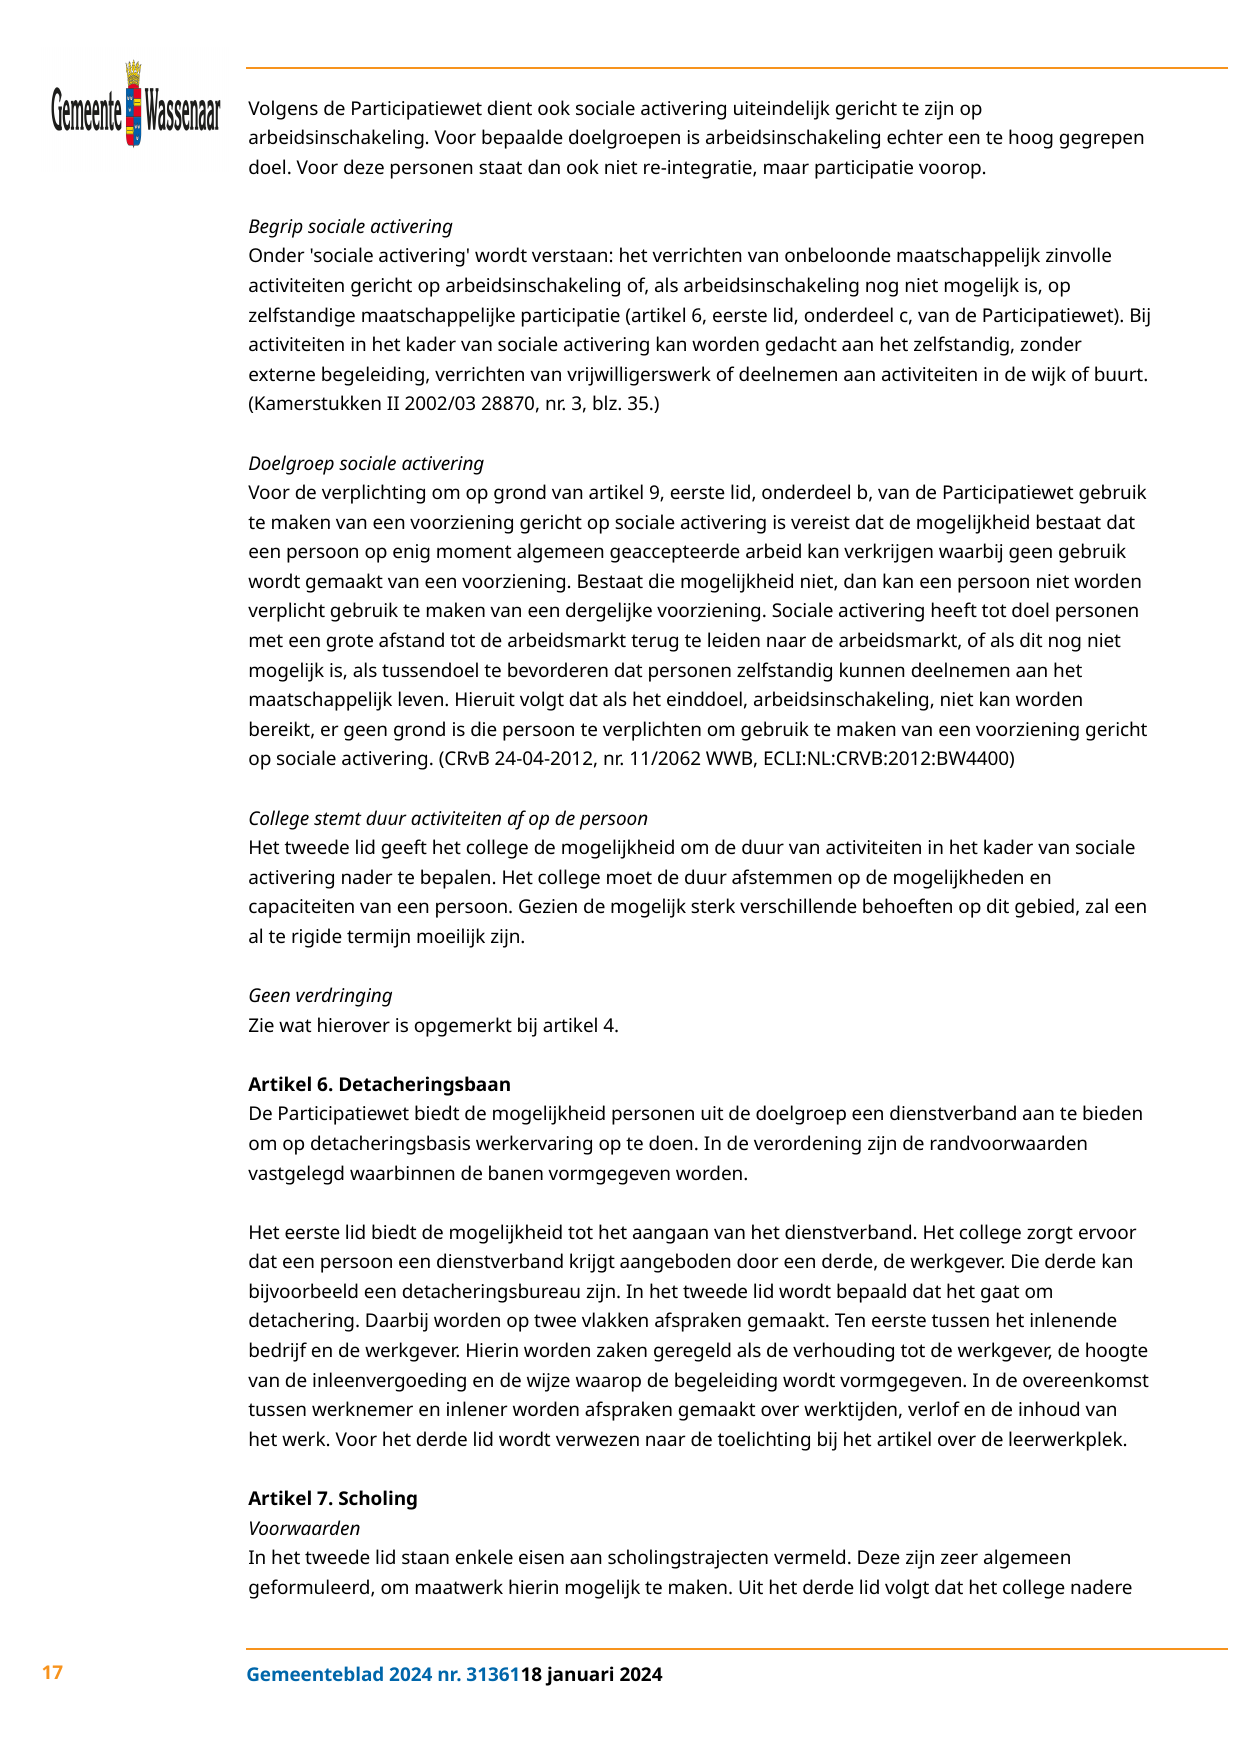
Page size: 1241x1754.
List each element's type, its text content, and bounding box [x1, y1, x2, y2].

text Onder 'sociale activering' wordt verstaan: het verrichten van onbeloonde maatschappelijk zinvolle activiteiten gericht op arbeidsinschakeling of, als arbeidsinschakeling nog niet mogelijk is, op zelfstandige maatschappelijke participatie (artikel 6, eerste lid, onderdeel c, van de Participatiewet). Bij activiteiten in het kader van sociale activering kan worden gedacht aan het zelfstandig, zonder externe begeleiding, verrichten van vrijwilligerswerk of deelnemen aan activiteiten in de wijk of buurt. (Kamerstukken II 2002/03 28870, nr. 3, blz. 35.) [248, 243, 1152, 416]
text Volgens de Participatiewet dient ook sociale activering uiteindelijk gericht te zijn op arbeidsinschakeling. Voor bepaalde doelgroepen is arbeidsinschakeling echter een te hoog gegrepen doel. Voor deze personen staat dan ook niet re-integratie, maar participatie voorop. [248, 95, 1152, 180]
text Voor de verplichting om op grond van artikel 9, eerste lid, onderdeel b, van de Participatiewet gebruik te maken van een voorziening gericht op sociale activering is vereist dat de mogelijkheid bestaat dat een persoon op enig moment algemeen geaccepteerde arbeid kan verkrijgen waarbij geen gebruik wordt gemaakt van een voorziening. Bestaat die mogelijkheid niet, dan kan een persoon niet worden verplicht gebruik te maken van een dergelijke voorziening. Sociale activering heeft tot doel personen met een grote afstand tot de arbeidsmarkt terug te leiden naar de arbeidsmarkt, of als dit nog niet mogelijk is, als tussendoel te bevorderen dat personen zelfstandig kunnen deelnemen aan het maatschappelijk leven. Hieruit volgt dat als het einddoel, arbeidsinschakeling, niet kan worden bereikt, er geen grond is die persoon te verplichten om gebruik te maken van een voorziening gericht op sociale activering. (CRvB 24-04-2012, nr. 11/2062 WWB, ECLI:NL:CRVB:2012:BW4400) [248, 479, 1152, 771]
text Het tweede lid geeft het college de mogelijkheid om de duur van activiteiten in het kader van sociale activering nader te bepalen. Het college moet de duur afstemmen op de mogelijkheden en capaciteiten van een persoon. Gezien de mogelijk sterk verschillende behoeften op dit gebied, zal een al te rigide termijn moeilijk zijn. [248, 834, 1152, 949]
text In het tweede lid staan enkele eisen aan scholingstrajecten vermeld. Deze zijn zeer algemeen geformuleerd, om maatwerk hierin mogelijk te maken. Uit het derde lid volgt dat het college nadere [248, 1544, 1152, 1600]
text Artikel 7. Scholing [248, 1485, 1152, 1511]
text Begrip sociale activering [248, 213, 1152, 239]
text Artikel 6. Detacheringsbaan [248, 1071, 1152, 1097]
text College stemt duur activiteiten af op de persoon [248, 805, 1152, 831]
text Geen verdringing [248, 982, 1152, 1008]
text Het eerste lid biedt de mogelijkheid tot het aangaan van het dienstverband. Het college zorgt ervoor dat een persoon een dienstverband krijgt aangeboden door een derde, de werkgever. Die derde kan bijvoorbeeld een detacheringsbureau zijn. In het tweede lid wordt bepaald dat het gaat om detachering. Daarbij worden op twee vlakken afspraken gemaakt. Ten eerste tussen het inlenende bedrijf en de werkgever. Hierin worden zaken geregeld als de verhouding tot de werkgever, de hoogte van de inleenvergoeding en de wijze waarop de begeleiding wordt vormgegeven. In de overeenkomst tussen werknemer en inlener worden afspraken gemaakt over werktijden, verlof en de inhoud van het werk. Voor het derde lid wordt verwezen naar de toelichting bij het artikel over de leerwerkplek. [248, 1219, 1152, 1452]
picture [41, 47, 231, 172]
text Doelgroep sociale activering [248, 450, 1152, 476]
text Voorwaarden [248, 1515, 1152, 1541]
text De Participatiewet biedt de mogelijkheid personen uit de doelgroep een dienstverband aan te bieden om op detacheringsbasis werkervaring op te doen. In de verordening zijn de randvoorwaarden vastgelegd waarbinnen de banen vormgegeven worden. [248, 1101, 1152, 1186]
text Zie wat hierover is opgemerkt bij artikel 4. [248, 1012, 1152, 1038]
